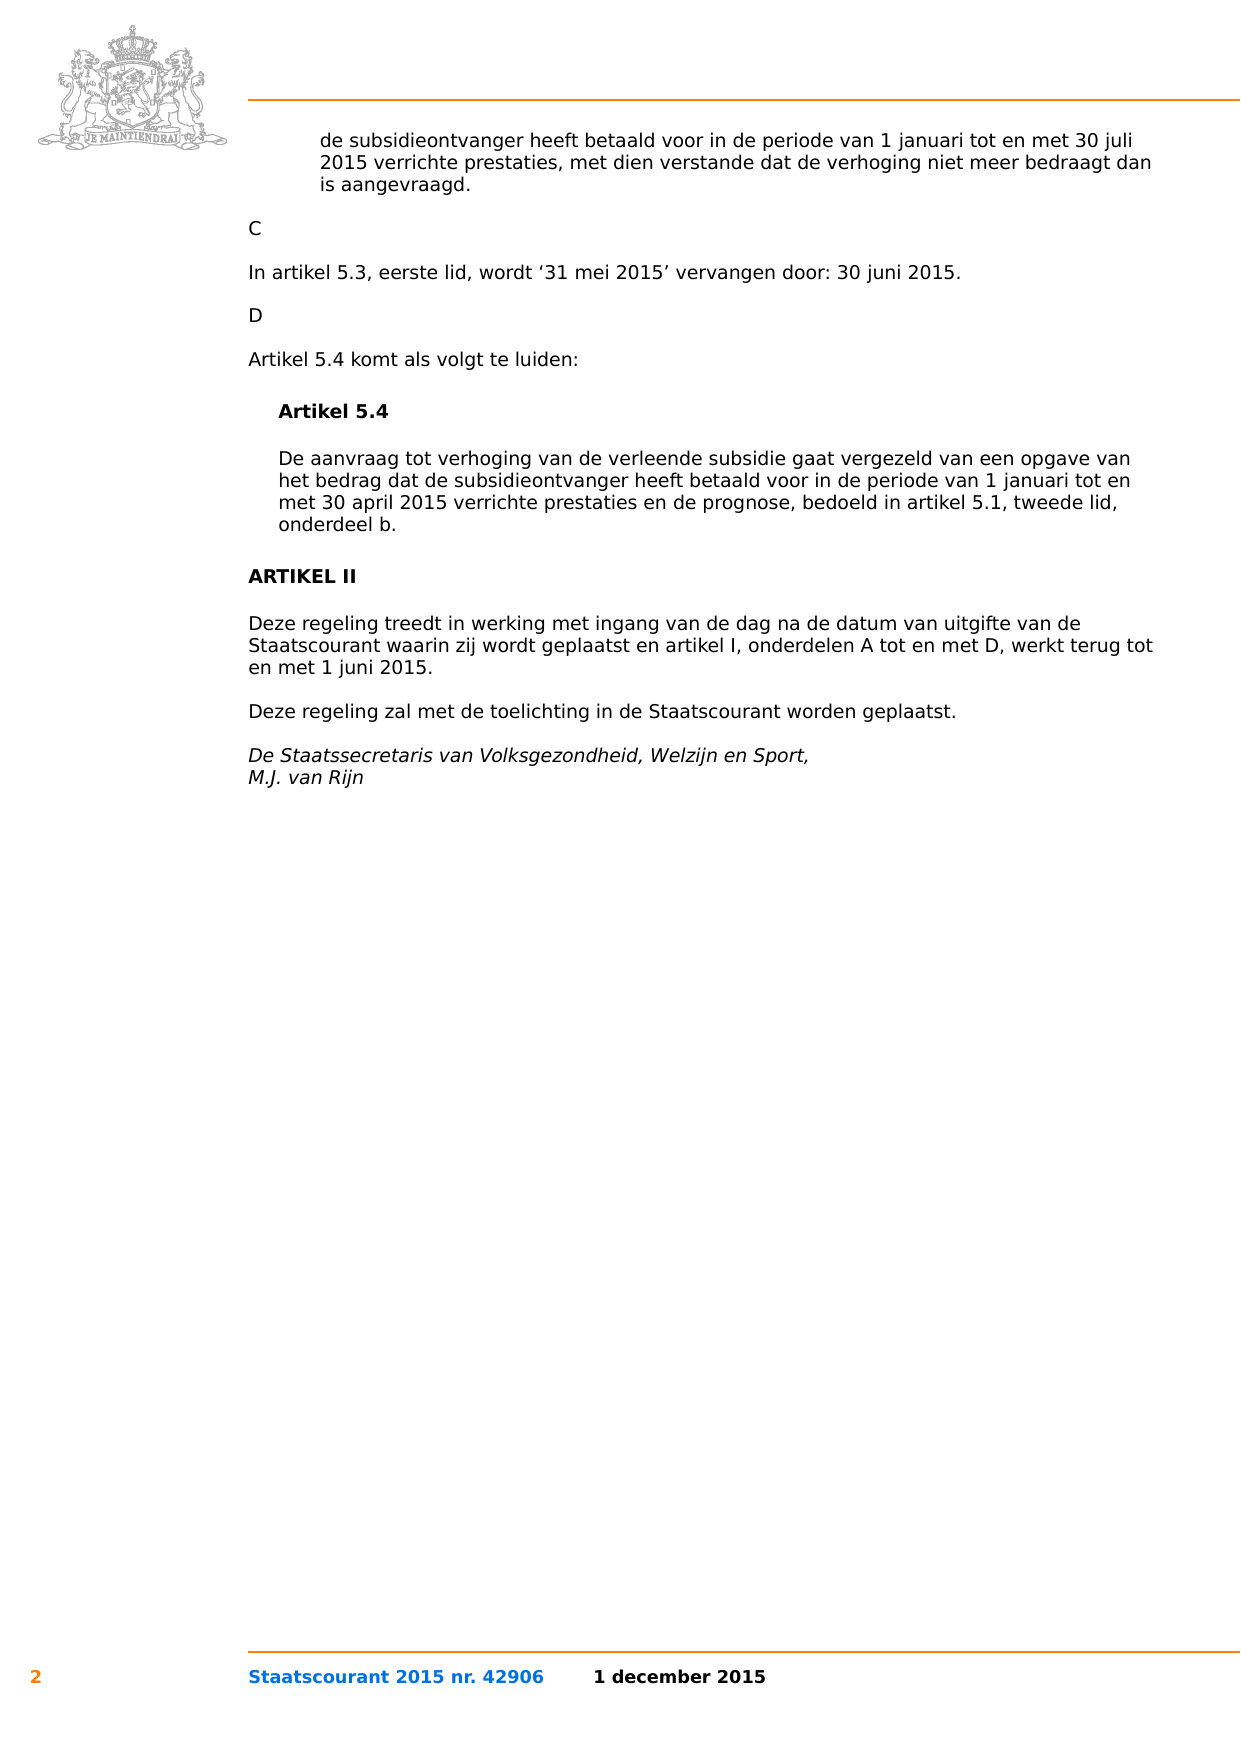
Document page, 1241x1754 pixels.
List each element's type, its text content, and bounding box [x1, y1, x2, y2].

text Artikel 5.4 komt als volgt te luiden: [248, 349, 1163, 371]
subtitle ARTIKEL II [248, 566, 1163, 588]
text De Staatssecretaris van Volksgezondheid, Welzijn en Sport, M.J. van Rijn [248, 745, 1163, 789]
text C [248, 218, 1163, 240]
text Deze regeling treedt in werking met ingang van de dag na de datum van uitgifte van de Staatscourant waarin zij wordt geplaatst en artikel I, onderdelen A tot en met D, werkt terug tot en met 1 juni 2015. [248, 613, 1163, 679]
text D [248, 305, 1163, 327]
text De aanvraag tot verhoging van de verleende subsidie gaat vergezeld van een opgave van het bedrag dat de subsidieontvanger heeft betaald voor in de periode van 1 januari tot en met 30 april 2015 verrichte prestaties en de prognose, bedoeld in artikel 5.1, tweede lid, onderdeel b. [278, 448, 1163, 536]
picture [38, 25, 227, 150]
subtitle Artikel 5.4 [278, 401, 1163, 423]
text de subsidieontvanger heeft betaald voor in de periode van 1 januari tot en met 30 juli 2015 verrichte prestaties, met dien verstande dat de verhoging niet meer bedraagt dan is aangevraagd. [278, 130, 1163, 196]
text In artikel 5.3, eerste lid, wordt ‘31 mei 2015’ vervangen door: 30 juni 2015. [248, 262, 1163, 283]
text Deze regeling zal met de toelichting in de Staatscourant worden geplaatst. [248, 701, 1163, 723]
